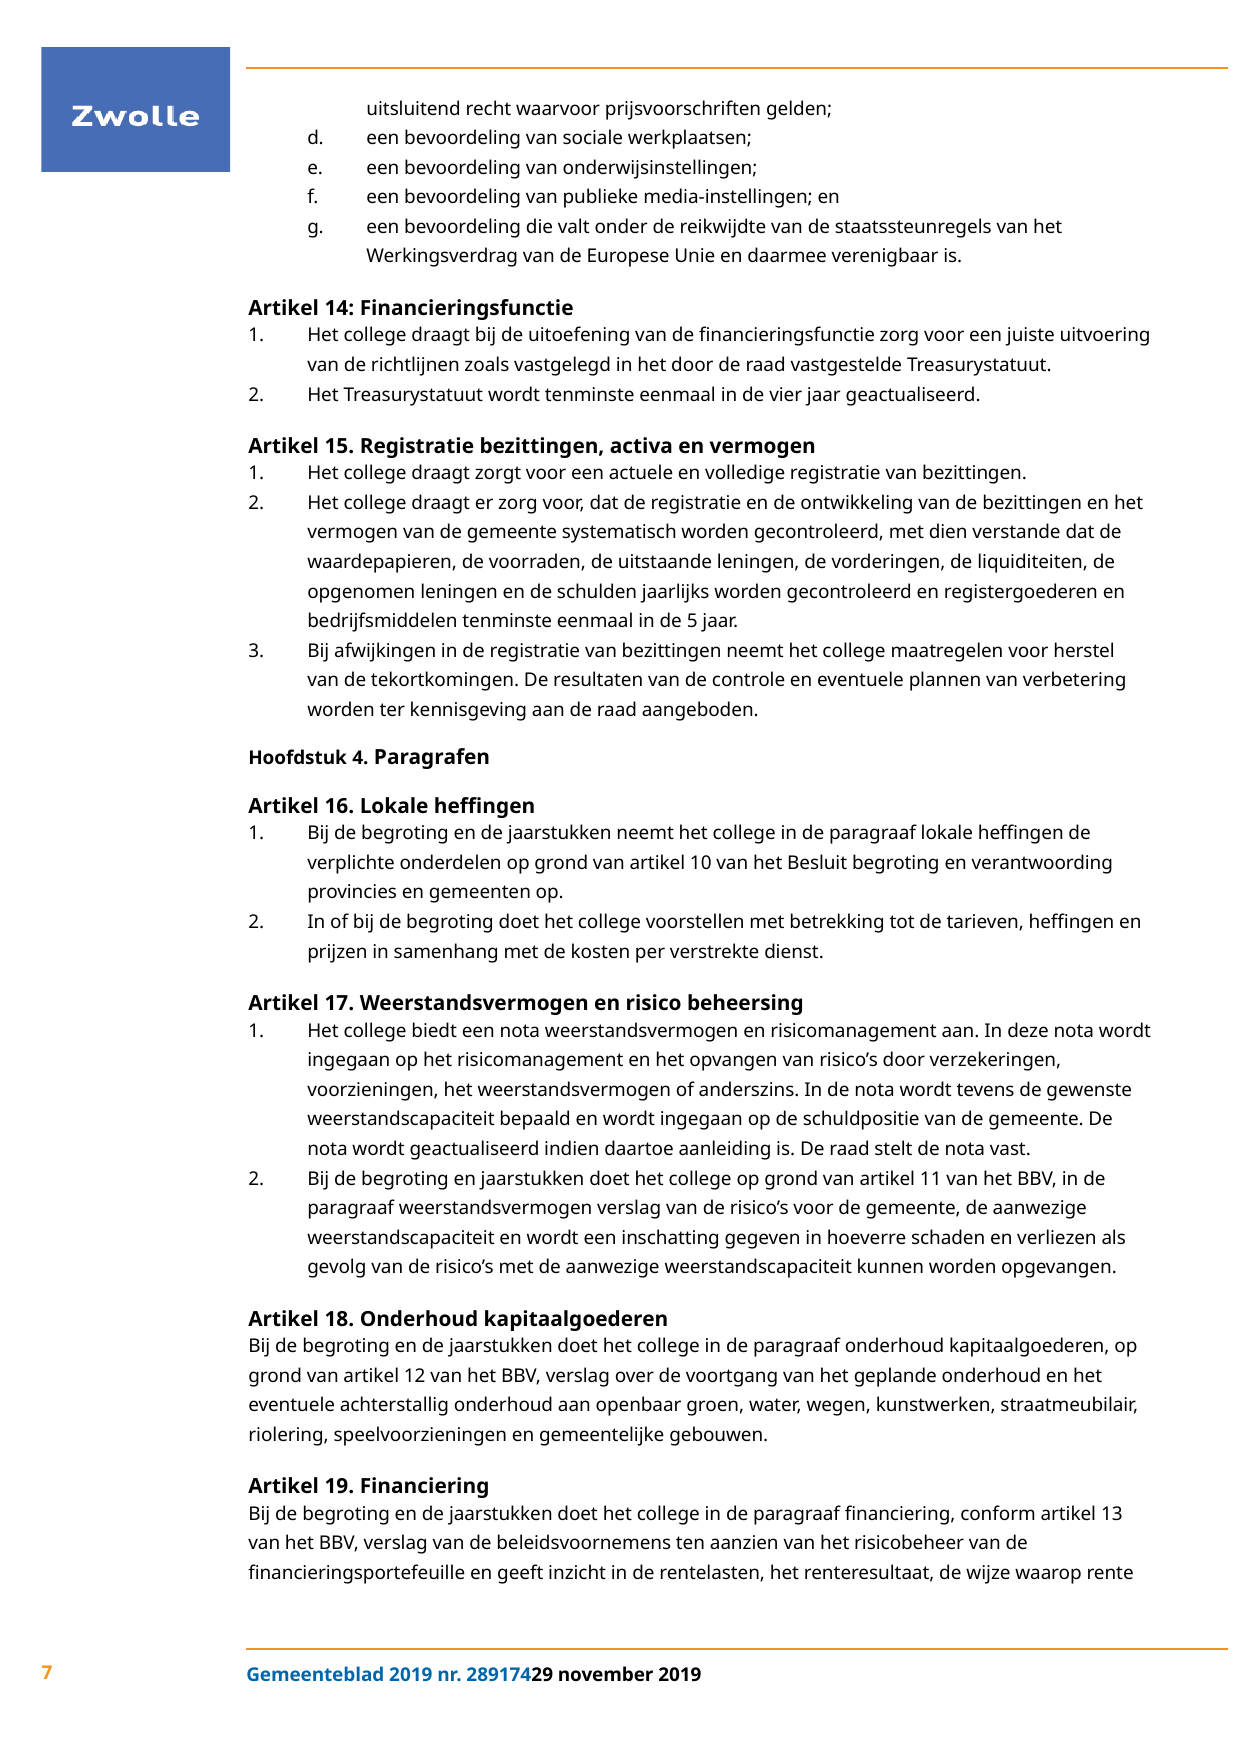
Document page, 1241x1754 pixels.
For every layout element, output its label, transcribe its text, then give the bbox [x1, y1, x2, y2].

list Het college biedt een nota weerstandsvermogen en risicomanagement aan. In deze nota wordt ingegaan op het risicomanagement en het opvangen van risico’s door verzekeringen, voorzieningen, het weerstandsvermogen of anderszins. In de nota wordt tevens de gewenste weerstandscapaciteit bepaald en wordt ingegaan op de schuldpositie van de gemeente. De nota wordt geactualiseerd indien daartoe aanleiding is. De raad stelt de nota vast. [248, 1017, 1152, 1161]
list Bij de begroting en jaarstukken doet het college op grond van artikel 11 van het BBV, in de paragraaf weerstandsvermogen verslag van de risico’s voor de gemeente, de aanwezige weerstandscapaciteit en wordt een inschatting gegeven in hoeverre schaden en verliezen als gevolg van de risico’s met de aanwezige weerstandscapaciteit kunnen worden opgevangen. [248, 1165, 1152, 1279]
text Artikel 18. Onderhoud kapitaalgoederen [248, 1304, 1152, 1332]
text Artikel 17. Weerstandsvermogen en risico beheersing [248, 988, 1152, 1017]
list Het college draagt zorgt voor een actuele en volledige registratie van bezittingen. [248, 459, 1152, 485]
list een bevoordeling van onderwijsinstellingen; [307, 154, 1152, 180]
text Bij de begroting en de jaarstukken doet het college in de paragraaf financiering, conform artikel 13 van het BBV, verslag van de beleidsvoornemens ten aanzien van het risicobeheer van de [248, 1500, 1152, 1555]
text Artikel 16. Lokale heffingen [248, 791, 1152, 819]
list Het Treasurystatuut wordt tenminste eenmaal in de vier jaar geactualiseerd. [248, 381, 1152, 406]
text financieringsportefeuille en geeft inzicht in de rentelasten, het renteresultaat, de wijze waarop rente [248, 1559, 1152, 1585]
text Hoofdstuk 4. Paragrafen [248, 742, 1152, 770]
text Artikel 14: Financieringsfunctie [248, 293, 1152, 322]
list Het college draagt bij de uitoefening van de financieringsfunctie zorg voor een juiste uitvoering van de richtlijnen zoals vastgelegd in het door de raad vastgestelde Treasurystatuut. [248, 322, 1152, 377]
list uitsluitend recht waarvoor prijsvoorschriften gelden; [307, 95, 1152, 121]
list een bevoordeling van sociale werkplaatsen; [307, 124, 1152, 150]
picture [41, 47, 231, 172]
list Bij de begroting en de jaarstukken neemt het college in de paragraaf lokale heffingen de verplichte onderdelen op grond van artikel 10 van het Besluit begroting en verantwoording provincies en gemeenten op. [248, 819, 1152, 904]
list Bij afwijkingen in de registratie van bezittingen neemt het college maatregelen voor herstel van de tekortkomingen. De resultaten van de controle en eventuele plannen van verbetering worden ter kennisgeving aan de raad aangeboden. [248, 637, 1152, 722]
text Artikel 19. Financiering [248, 1471, 1152, 1500]
text Artikel 15. Registratie bezittingen, activa en vermogen [248, 431, 1152, 459]
list een bevoordeling die valt onder de reikwijdte van de staatssteunregels van het Werkingsverdrag van de Europese Unie en daarmee verenigbaar is. [307, 213, 1152, 268]
list een bevoordeling van publieke media-instellingen; en [307, 183, 1152, 209]
list In of bij de begroting doet het college voorstellen met betrekking tot de tarieven, heffingen en prijzen in samenhang met de kosten per verstrekte dienst. [248, 908, 1152, 964]
text Bij de begroting en de jaarstukken doet het college in de paragraaf onderhoud kapitaalgoederen, op grond van artikel 12 van het BBV, verslag over de voortgang van het geplande onderhoud en het eventuele achterstallig onderhoud aan openbaar groen, water, wegen, kunstwerken, straatmeubilair, riolering, speelvoorzieningen en gemeentelijke gebouwen. [248, 1332, 1152, 1447]
list Het college draagt er zorg voor, dat de registratie en de ontwikkeling van de bezittingen en het vermogen van de gemeente systematisch worden gecontroleerd, met dien verstande dat de waardepapieren, de voorraden, de uitstaande leningen, de vorderingen, de liquiditeiten, de opgenomen leningen en de schulden jaarlijks worden gecontroleerd en registergoederen en bedrijfsmiddelen tenminste eenmaal in de 5 jaar. [248, 489, 1152, 633]
